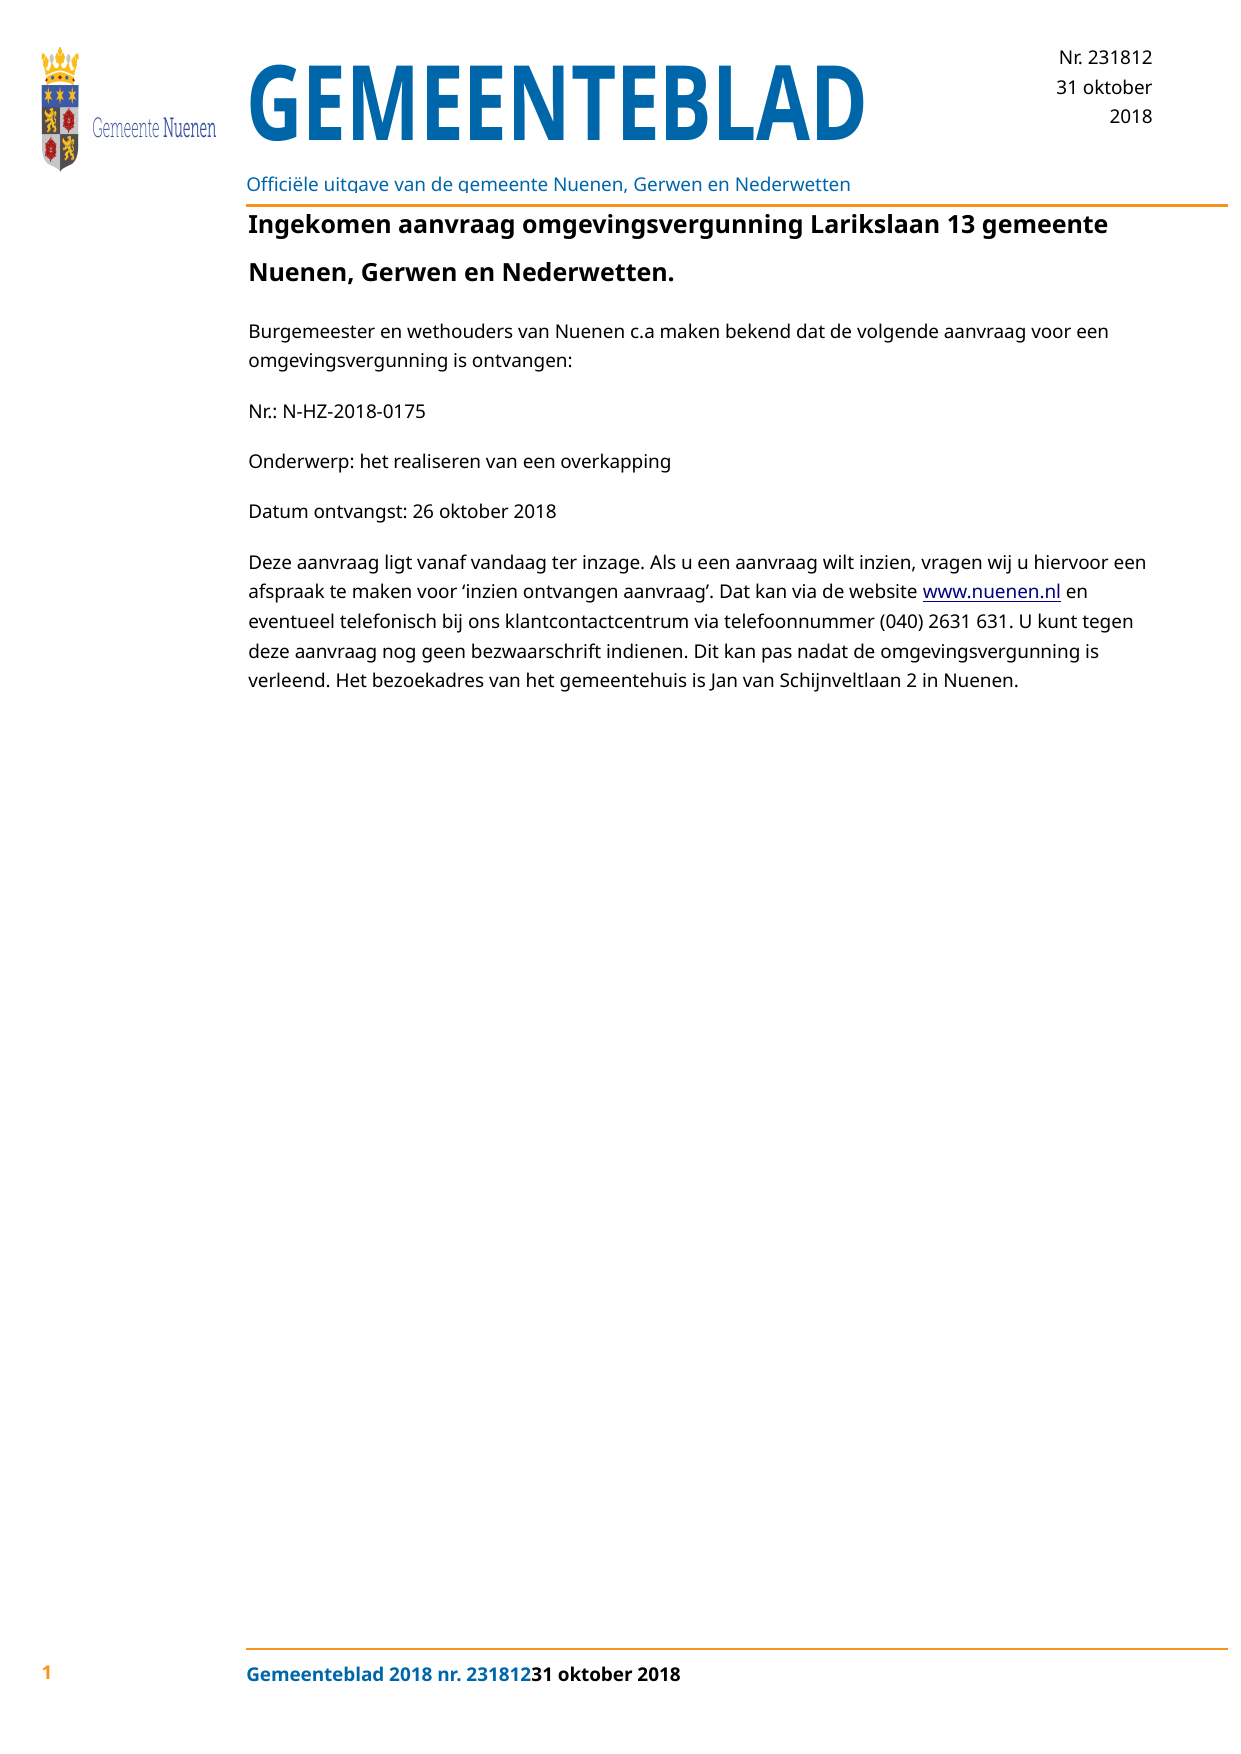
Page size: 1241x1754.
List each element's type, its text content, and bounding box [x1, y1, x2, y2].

text Onderwerp: het realiseren van een overkapping [248, 448, 1152, 474]
text Datum ontvangst: 26 oktober 2018 [248, 499, 1152, 524]
text Nr.: N-HZ-2018-0175 [248, 398, 1152, 424]
text Burgemeester en wethouders van Nuenen c.a maken bekend dat de volgende aanvraag voor een omgevingsvergunning is ontvangen: [248, 318, 1152, 373]
text Ingekomen aanvraag omgevingsvergunning Larikslaan 13 gemeente Nuenen, Gerwen en Nederwetten. [248, 207, 1152, 288]
picture [41, 47, 231, 172]
text Deze aanvraag ligt vanaf vandaag ter inzage. Als u een aanvraag wilt inzien, vragen wij u hiervoor een afspraak te maken voor ‘inzien ontvangen aanvraag’. Dat kan via de website www.nuenen.nl en eventueel telefonisch bij ons klantcontactcentrum via telefoonnummer (040) 2631 631. U kunt tegen deze aanvraag nog geen bezwaarschrift indienen. Dit kan pas nadat de omgevingsvergunning is verleend. Het bezoekadres van het gemeentehuis is Jan van Schijnveltlaan 2 in Nuenen. [248, 549, 1152, 693]
